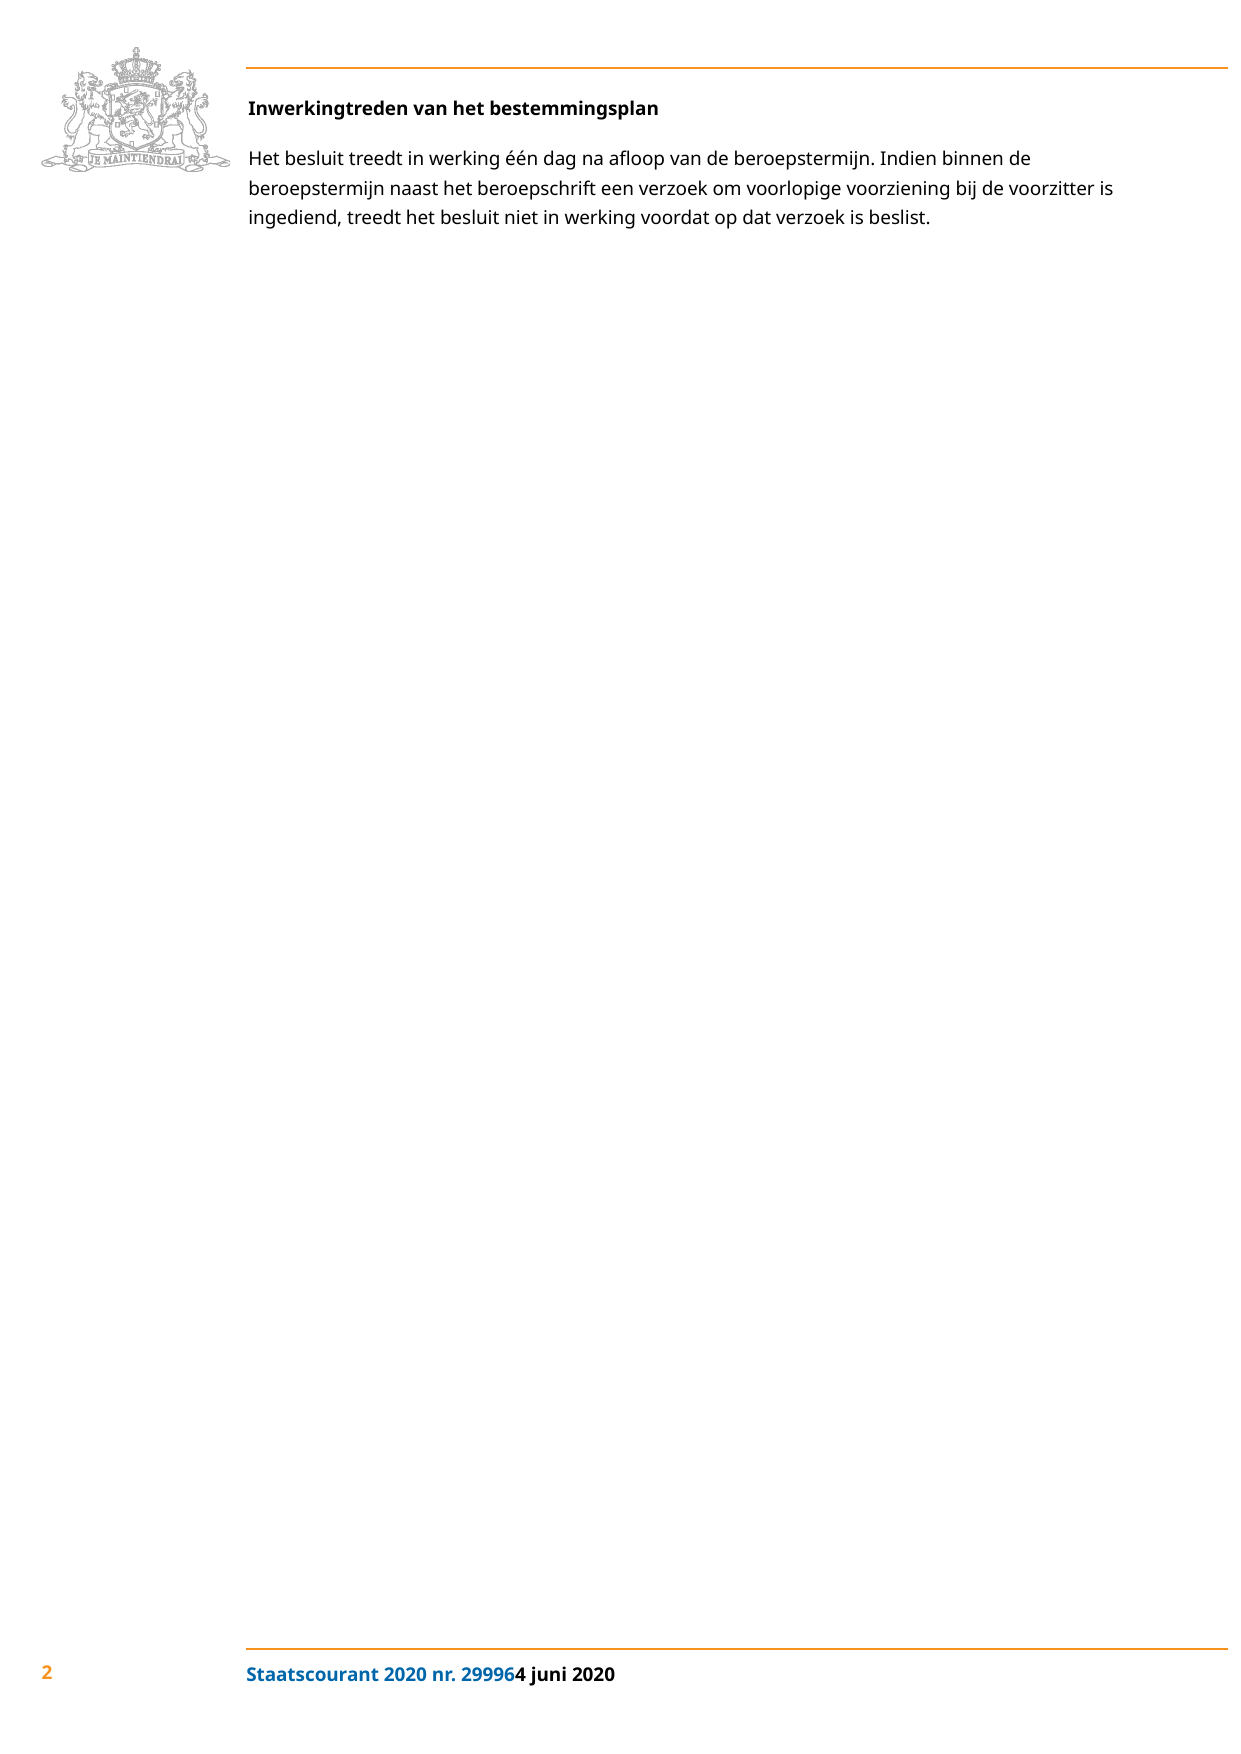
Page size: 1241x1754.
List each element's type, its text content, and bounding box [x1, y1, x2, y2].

picture [41, 47, 231, 172]
text Inwerkingtreden van het bestemmingsplan [248, 95, 1152, 121]
text Het besluit treedt in werking één dag na afloop van de beroepstermijn. Indien binnen de beroepstermijn naast het beroepschrift een verzoek om voorlopige voorziening bij de voorzitter is ingediend, treedt het besluit niet in werking voordat op dat verzoek is beslist. [248, 145, 1152, 230]
